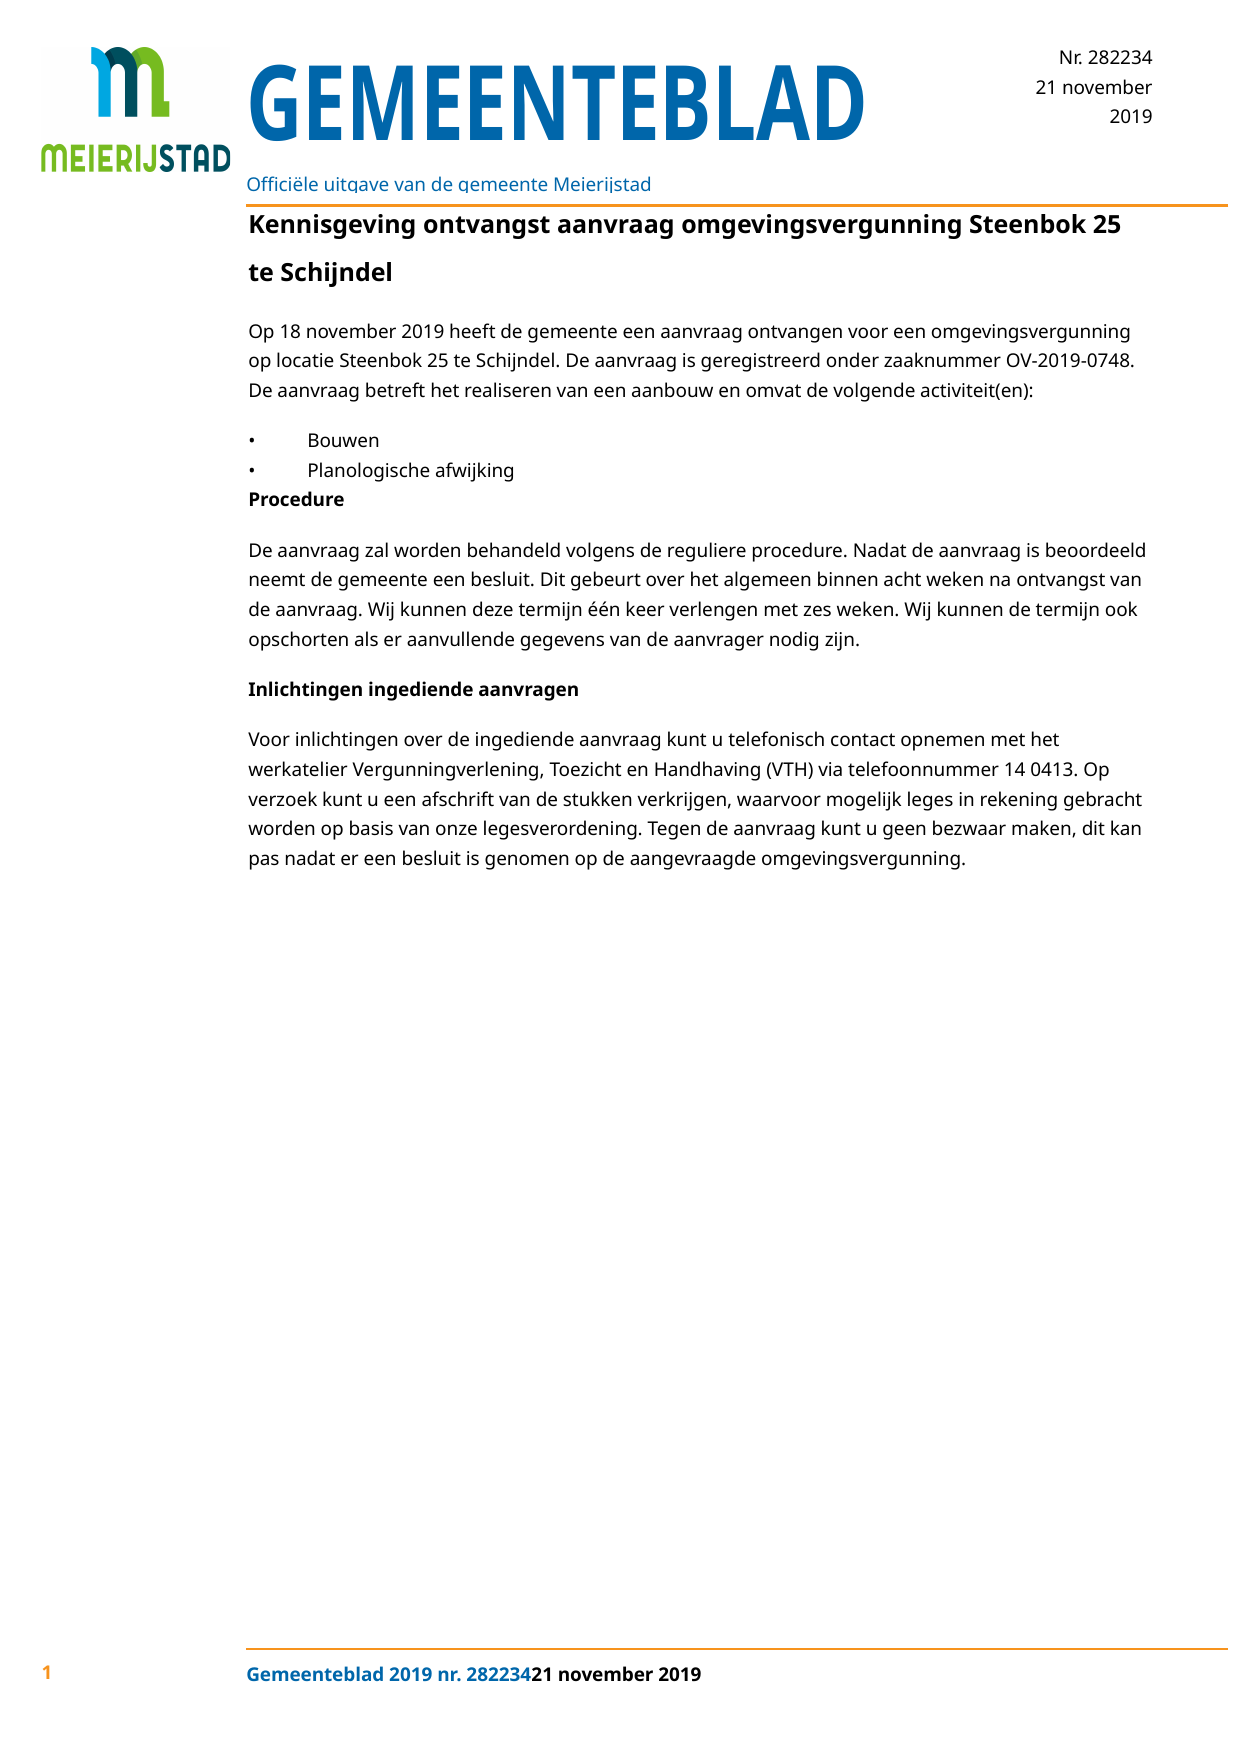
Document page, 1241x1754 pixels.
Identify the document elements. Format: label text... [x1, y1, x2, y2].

text Kennisgeving ontvangst aanvraag omgevingsvergunning Steenbok 25 te Schijndel [248, 207, 1152, 288]
text Procedure [248, 487, 1152, 512]
list Planologische afwijking [248, 457, 1152, 483]
text Inlichtingen ingediende aanvragen [248, 676, 1152, 702]
text De aanvraag zal worden behandeld volgens de reguliere procedure. Nadat de aanvraag is beoordeeld neemt de gemeente een besluit. Dit gebeurt over het algemeen binnen acht weken na ontvangst van de aanvraag. Wij kunnen deze termijn één keer verlengen met zes weken. Wij kunnen de termijn ook opschorten als er aanvullende gegevens van de aanvrager nodig zijn. [248, 537, 1152, 652]
list Bouwen [248, 427, 1152, 453]
picture [41, 47, 231, 172]
text Voor inlichtingen over de ingediende aanvraag kunt u telefonisch contact opnemen met het werkatelier Vergunningverlening, Toezicht en Handhaving (VTH) via telefoonnummer 14 0413. Op verzoek kunt u een afschrift van de stukken verkrijgen, waarvoor mogelijk leges in rekening gebracht worden op basis van onze legesverordening. Tegen de aanvraag kunt u geen bezwaar maken, dit kan pas nadat er een besluit is genomen op de aangevraagde omgevingsvergunning. [248, 727, 1152, 871]
text Op 18 november 2019 heeft de gemeente een aanvraag ontvangen voor een omgevingsvergunning op locatie Steenbok 25 te Schijndel. De aanvraag is geregistreerd onder zaaknummer OV-2019-0748. De aanvraag betreft het realiseren van een aanbouw en omvat de volgende activiteit(en): [248, 318, 1152, 403]
